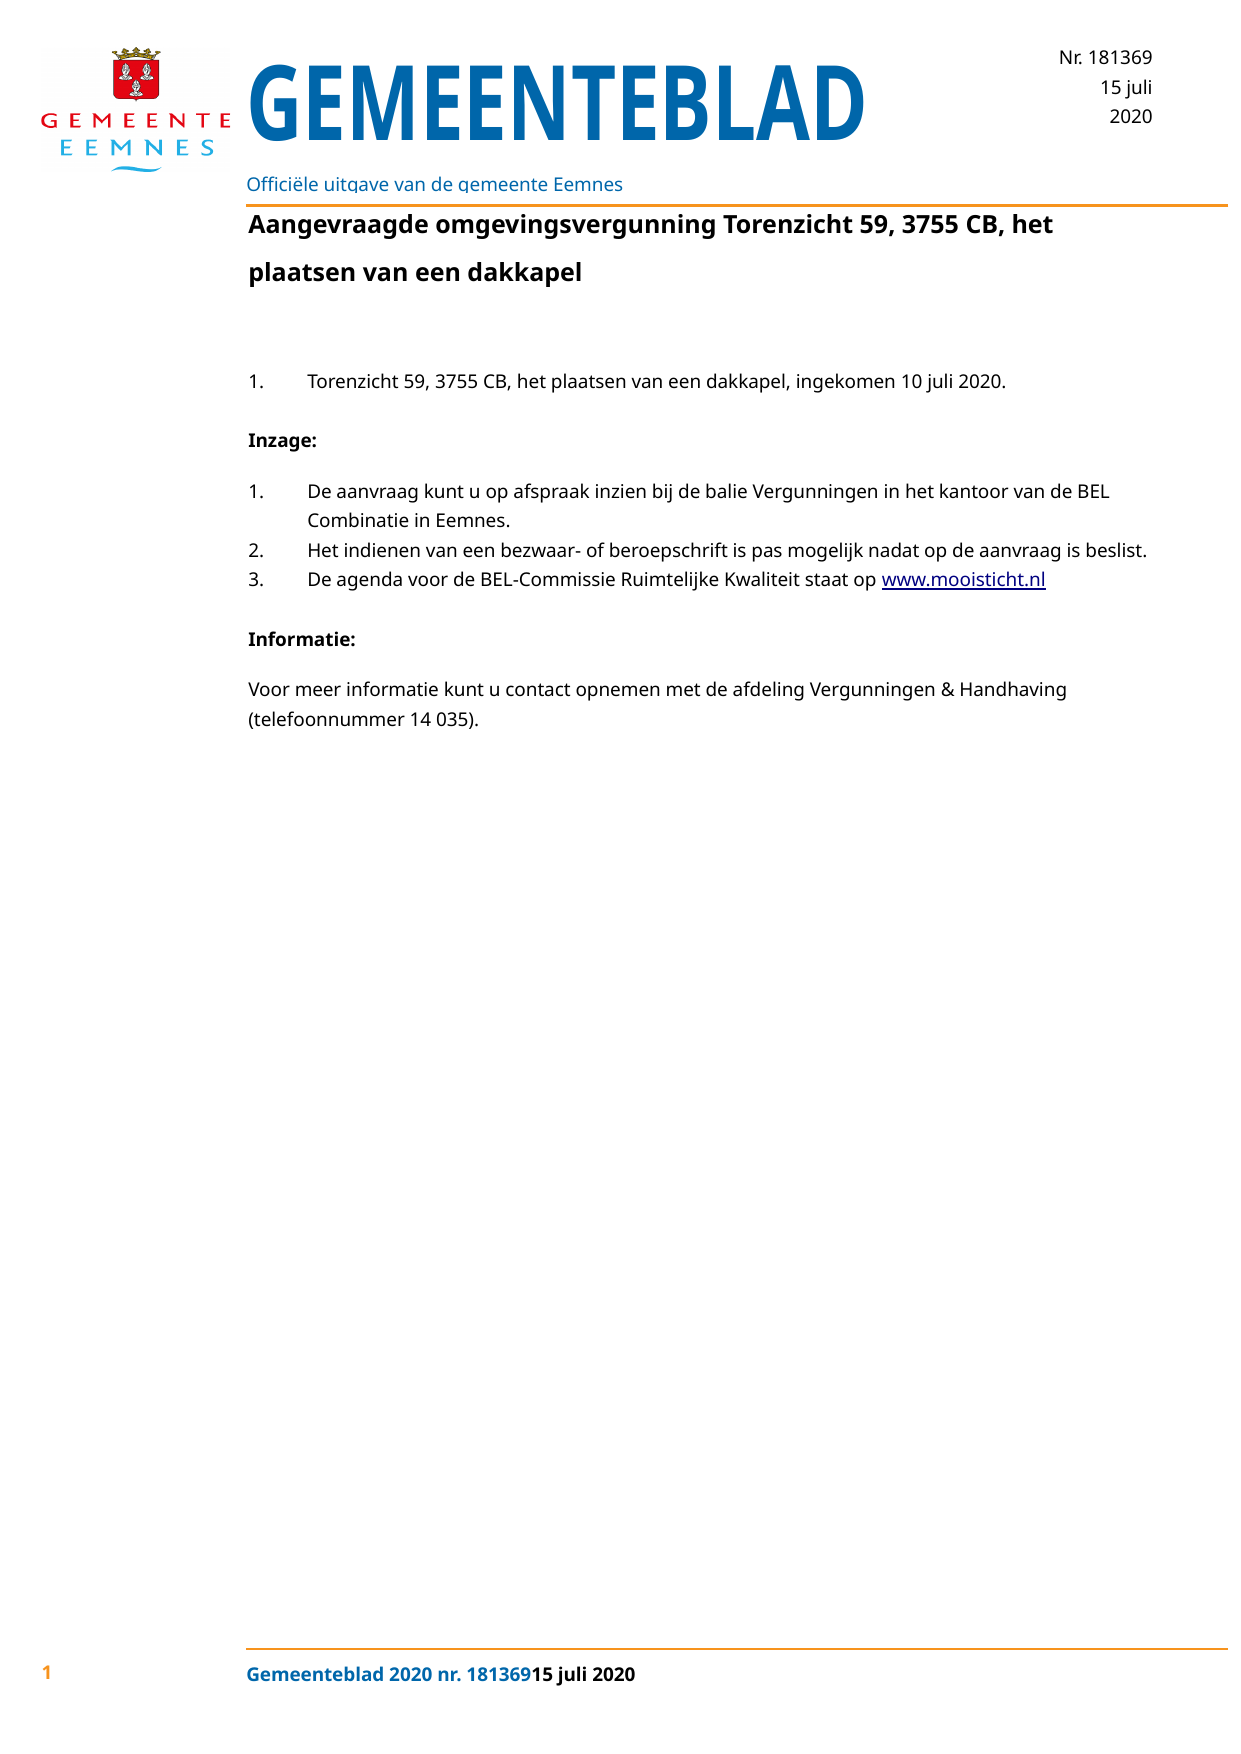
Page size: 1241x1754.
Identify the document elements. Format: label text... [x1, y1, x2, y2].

text Voor meer informatie kunt u contact opnemen met de afdeling Vergunningen & Handhaving (telefoonnummer 14 035). [248, 676, 1152, 732]
list De agenda voor de BEL-Commissie Ruimtelijke Kwaliteit staat op www.mooisticht.nl [248, 567, 1152, 592]
text Inzage: [248, 427, 1152, 453]
picture [41, 47, 231, 172]
text Aangevraagde omgevingsvergunning Torenzicht 59, 3755 CB, het plaatsen van een dakkapel [248, 207, 1152, 288]
list Torenzicht 59, 3755 CB, het plaatsen van een dakkapel, ingekomen 10 juli 2020. [248, 368, 1152, 394]
text Informatie: [248, 626, 1152, 652]
list De aanvraag kunt u op afspraak inzien bij de balie Vergunningen in het kantoor van de BEL Combinatie in Eemnes. [248, 478, 1152, 533]
list Het indienen van een bezwaar- of beroepschrift is pas mogelijk nadat op de aanvraag is beslist. [248, 537, 1152, 563]
